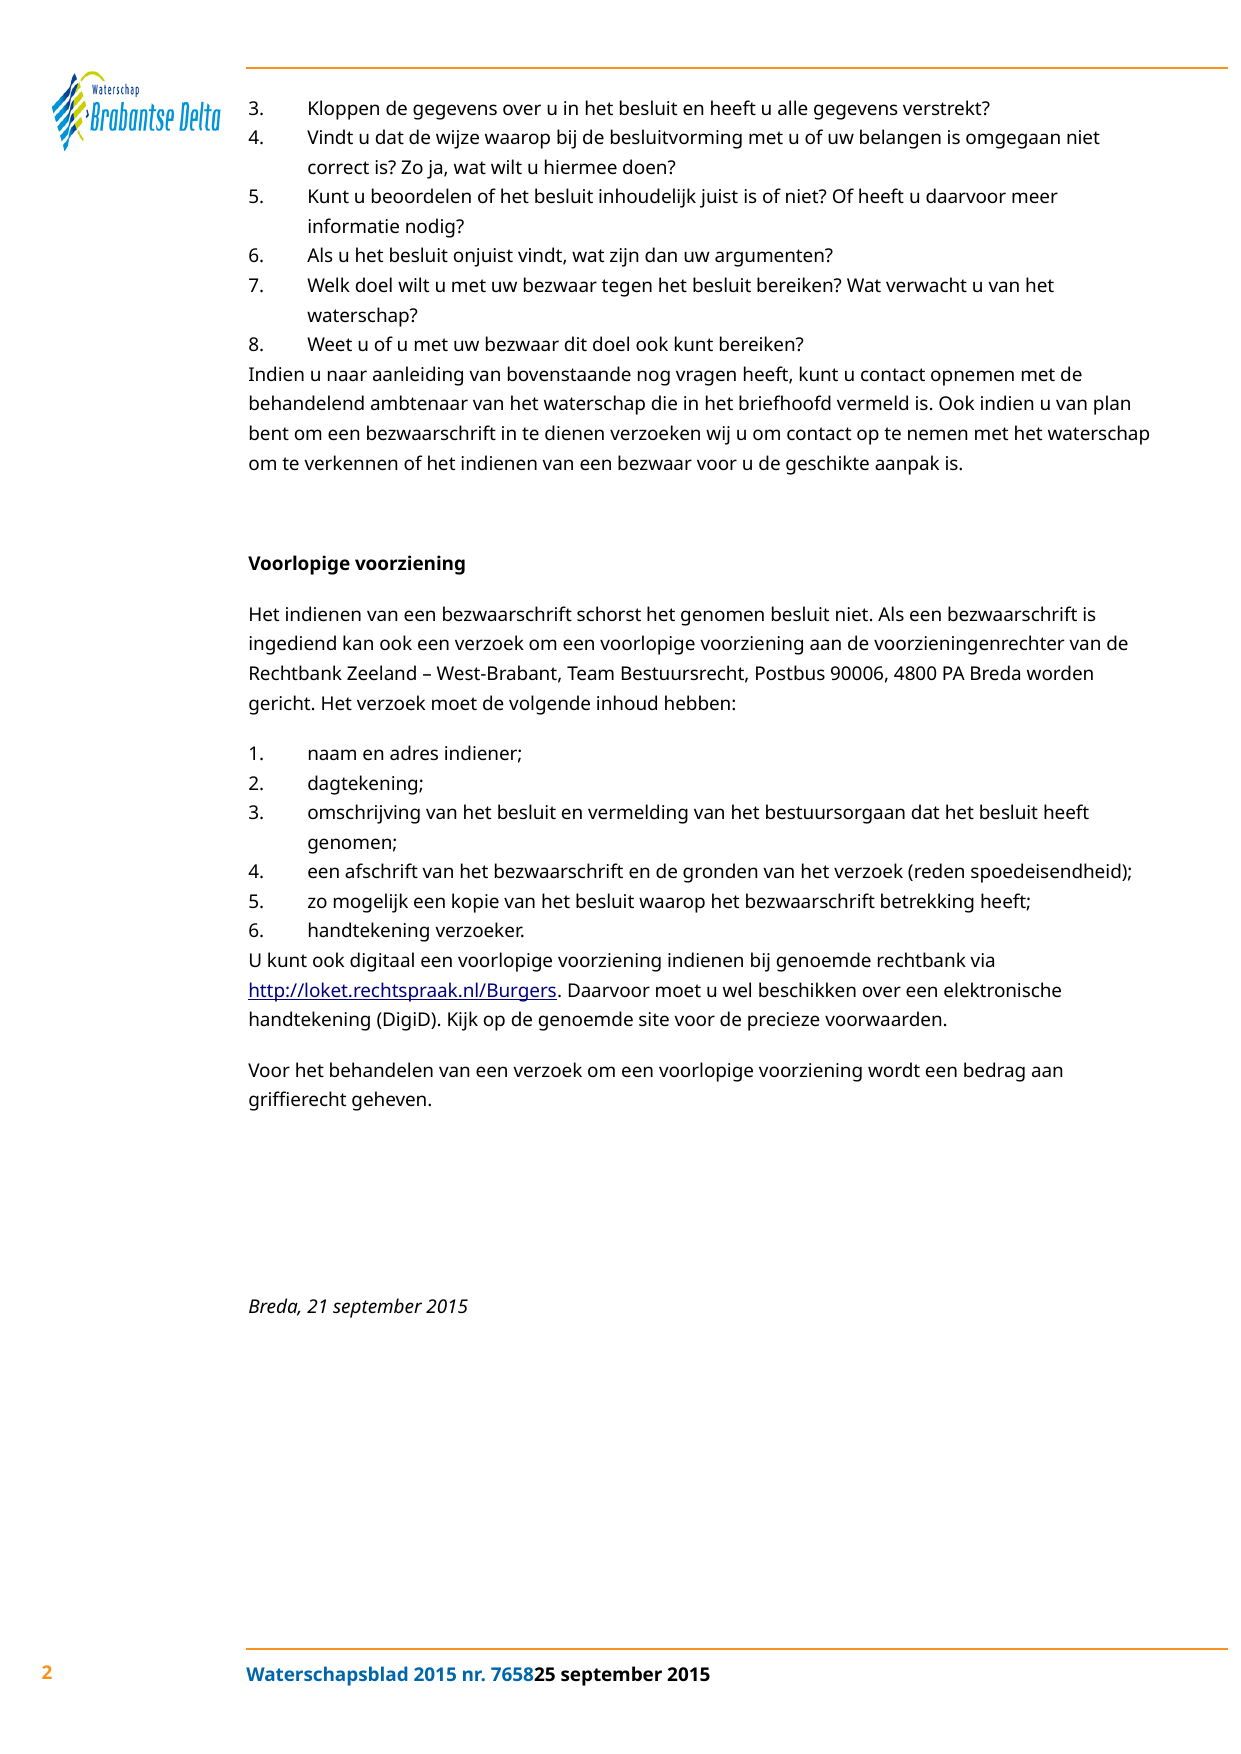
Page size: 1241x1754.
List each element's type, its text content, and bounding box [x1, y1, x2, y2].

text Voor het behandelen van een verzoek om een voorlopige voorziening wordt een bedrag aan griffierecht geheven. [248, 1057, 1152, 1112]
list Als u het besluit onjuist vindt, wat zijn dan uw argumenten? [248, 243, 1152, 268]
text U kunt ook digitaal een voorlopige voorziening indienen bij genoemde rechtbank via http://loket.rechtspraak.nl/Burgers. Daarvoor moet u wel beschikken over een elektronische handtekening (DigiD). Kijk op de genoemde site voor de precieze voorwaarden. [248, 947, 1152, 1032]
list handtekening verzoeker. [248, 918, 1152, 943]
list zo mogelijk een kopie van het besluit waarop het bezwaarschrift betrekking heeft; [248, 888, 1152, 914]
list dagtekening; [248, 770, 1152, 796]
text Breda, 21 september 2015 [248, 1293, 1152, 1319]
list Welk doel wilt u met uw bezwaar tegen het besluit bereiken? Wat verwacht u van het waterschap? [248, 272, 1152, 328]
list Kloppen de gegevens over u in het besluit en heeft u alle gegevens verstrekt? [248, 95, 1152, 121]
text Indien u naar aanleiding van bovenstaande nog vragen heeft, kunt u contact opnemen met de behandelend ambtenaar van het waterschap die in het briefhoofd vermeld is. Ook indien u van plan bent om een bezwaarschrift in te dienen verzoeken wij u om contact op te nemen met het waterschap om te verkennen of het indienen van een bezwaar voor u de geschikte aanpak is. [248, 361, 1152, 476]
list Kunt u beoordelen of het besluit inhoudelijk juist is of niet? Of heeft u daarvoor meer informatie nodig? [248, 183, 1152, 239]
text Het indienen van een bezwaarschrift schorst het genomen besluit niet. Als een bezwaarschrift is ingediend kan ook een verzoek om een voorlopige voorziening aan de voorzieningenrechter van de Rechtbank Zeeland – West-Brabant, Team Bestuursrecht, Postbus 90006, 4800 PA Breda worden gericht. Het verzoek moet de volgende inhoud hebben: [248, 601, 1152, 716]
list een afschrift van het bezwaarschrift en de gronden van het verzoek (reden spoedeisendheid); [248, 858, 1152, 884]
list Vindt u dat de wijze waarop bij de besluitvorming met u of uw belangen is omgegaan niet correct is? Zo ja, wat wilt u hiermee doen? [248, 124, 1152, 180]
picture [41, 47, 231, 172]
text Voorlopige voorziening [248, 551, 1152, 576]
list omschrijving van het besluit en vermelding van het bestuursorgaan dat het besluit heeft genomen; [248, 799, 1152, 855]
list naam en adres indiener; [248, 740, 1152, 766]
list Weet u of u met uw bezwaar dit doel ook kunt bereiken? [248, 331, 1152, 357]
